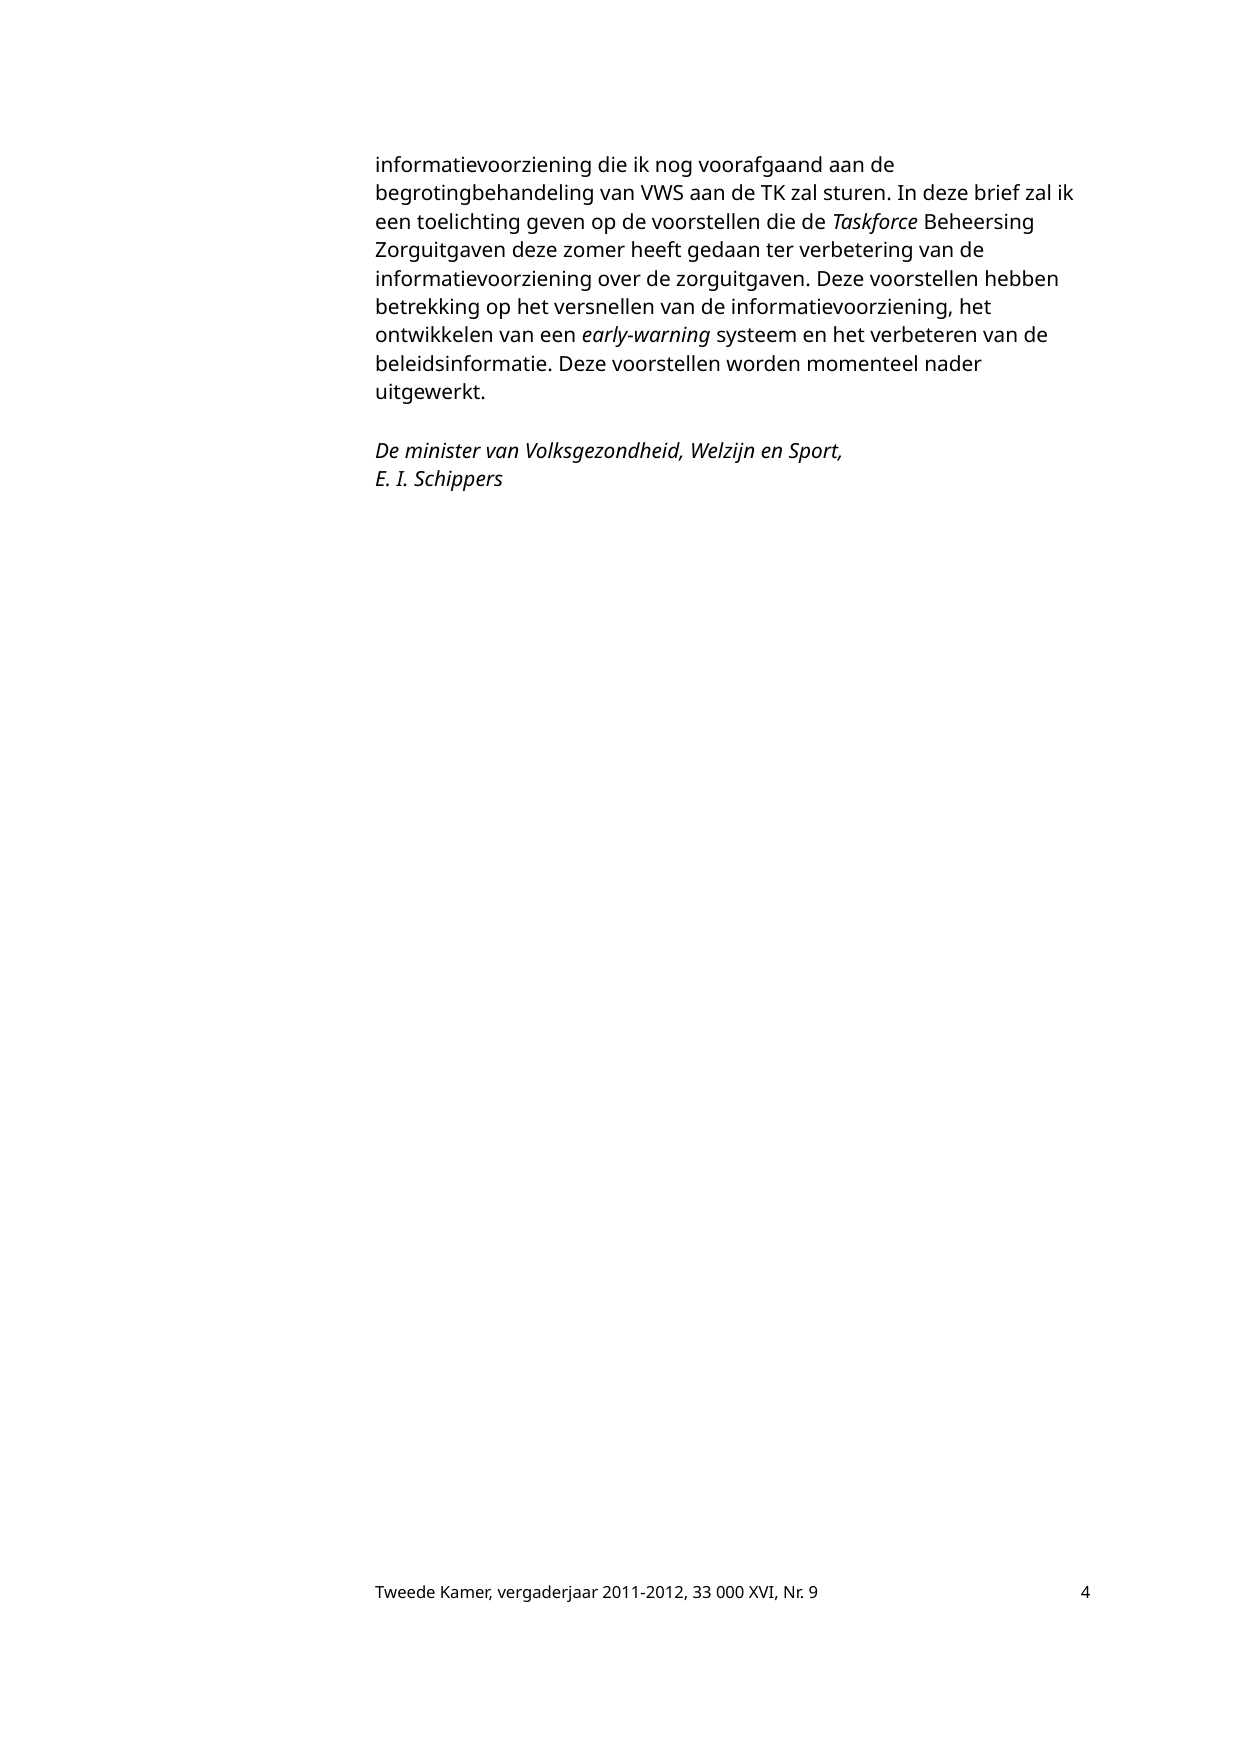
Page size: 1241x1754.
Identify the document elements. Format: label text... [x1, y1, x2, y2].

text E. I. Schippers [375, 464, 1090, 493]
text informatievoorziening die ik nog voorafgaand aan de begrotingbehandeling van VWS aan de TK zal sturen. In deze brief zal ik een toelichting geven op de voorstellen die de Taskforce Beheersing Zorguitgaven deze zomer heeft gedaan ter verbetering van de informatievoorziening over de zorguitgaven. Deze voorstellen hebben betrekking op het versnellen van de informatievoorziening, het ontwikkelen van een early-warning systeem en het verbeteren van de beleidsinformatie. Deze voorstellen worden momenteel nader uitgewerkt. [375, 150, 1090, 406]
text De minister van Volksgezondheid, Welzijn en Sport, [375, 436, 1090, 464]
